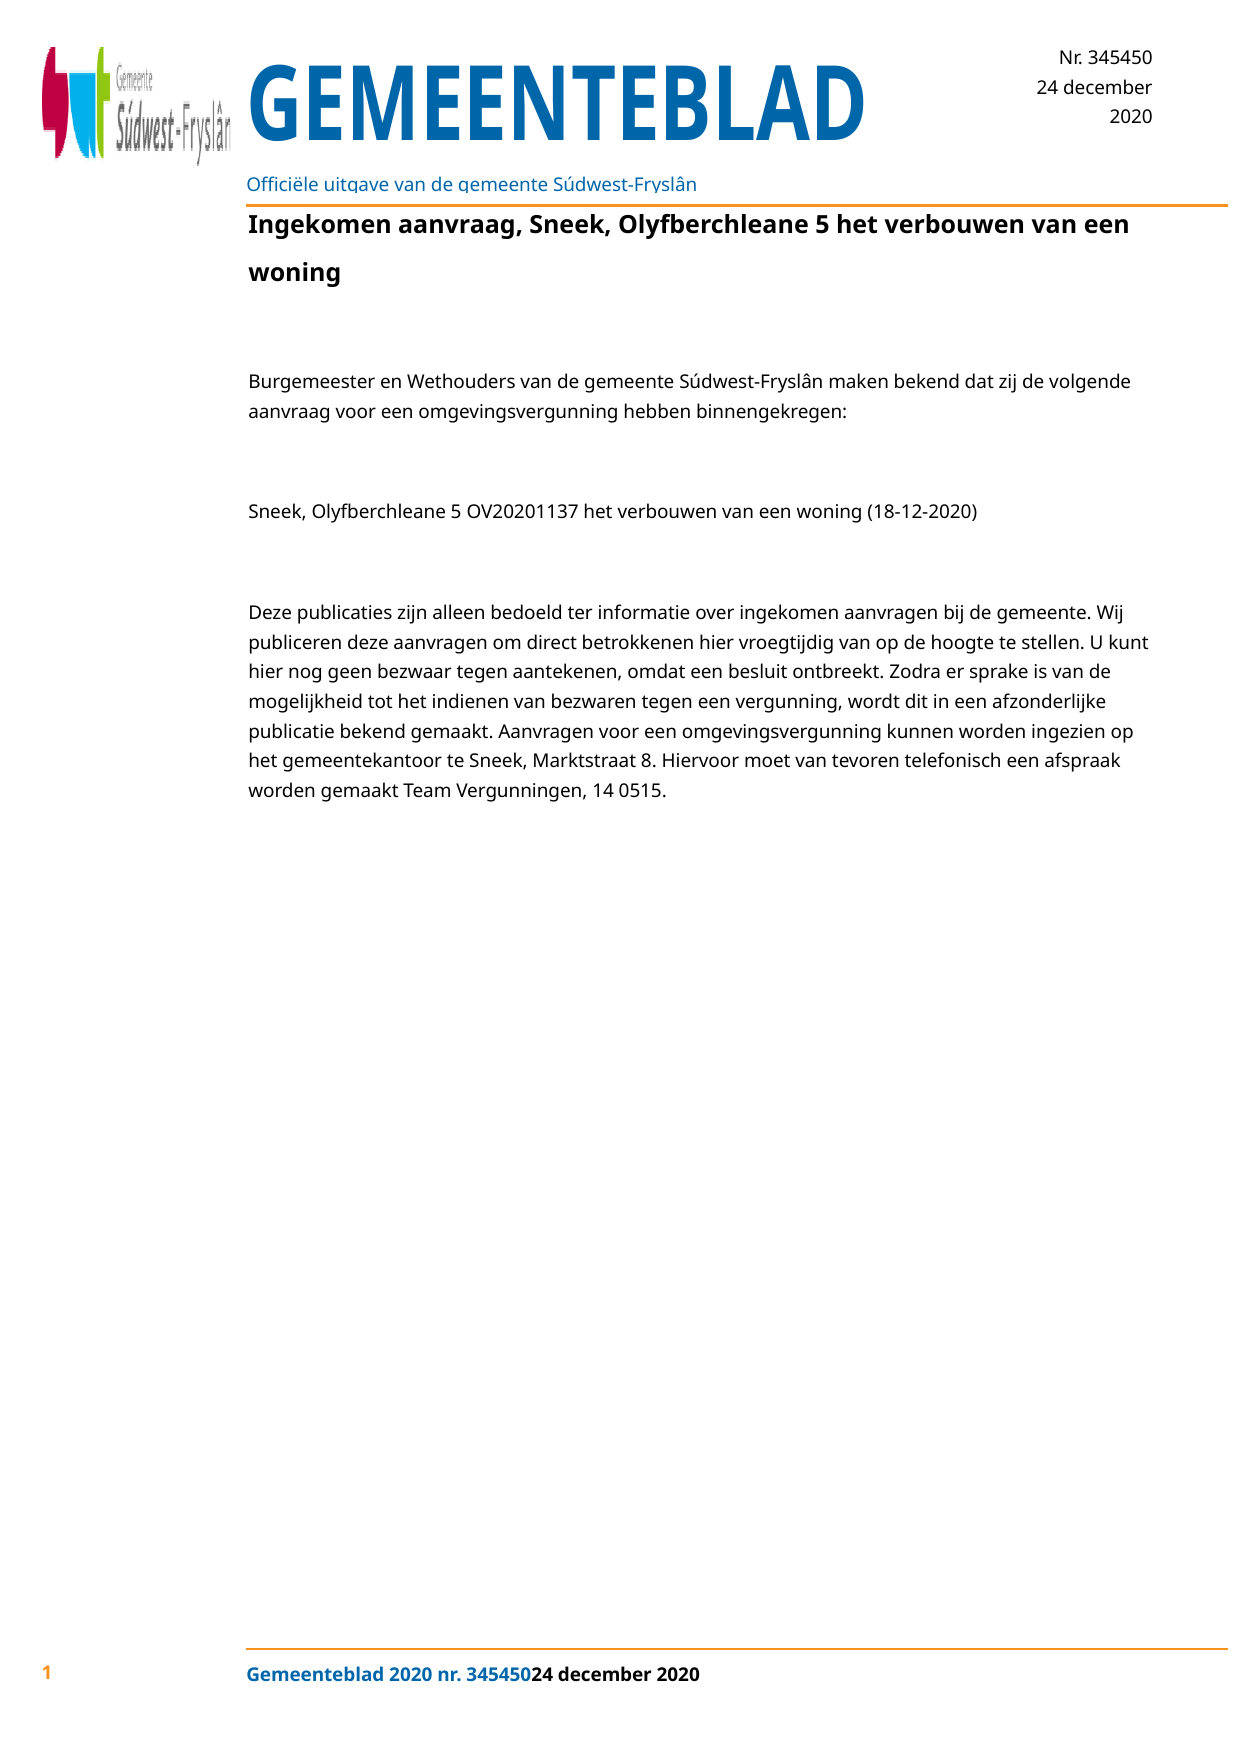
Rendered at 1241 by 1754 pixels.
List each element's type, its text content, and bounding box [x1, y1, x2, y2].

text Ingekomen aanvraag, Sneek, Olyfberchleane 5 het verbouwen van een woning [248, 207, 1152, 288]
picture [41, 47, 231, 172]
text Burgemeester en Wethouders van de gemeente Súdwest-Fryslân maken bekend dat zij de volgende aanvraag voor een omgevingsvergunning hebben binnengekregen: [248, 368, 1152, 424]
text Sneek, Olyfberchleane 5 OV20201137 het verbouwen van een woning (18-12-2020) [248, 499, 1152, 524]
text Deze publicaties zijn alleen bedoeld ter informatie over ingekomen aanvragen bij de gemeente. Wij publiceren deze aanvragen om direct betrokkenen hier vroegtijdig van op de hoogte te stellen. U kunt hier nog geen bezwaar tegen aantekenen, omdat een besluit ontbreekt. Zodra er sprake is van de mogelijkheid tot het indienen van bezwaren tegen een vergunning, wordt dit in een afzonderlijke publicatie bekend gemaakt. Aanvragen voor een omgevingsvergunning kunnen worden ingezien op het gemeentekantoor te Sneek, Marktstraat 8. Hiervoor moet van tevoren telefonisch een afspraak worden gemaakt Team Vergunningen, 14 0515. [248, 599, 1152, 803]
